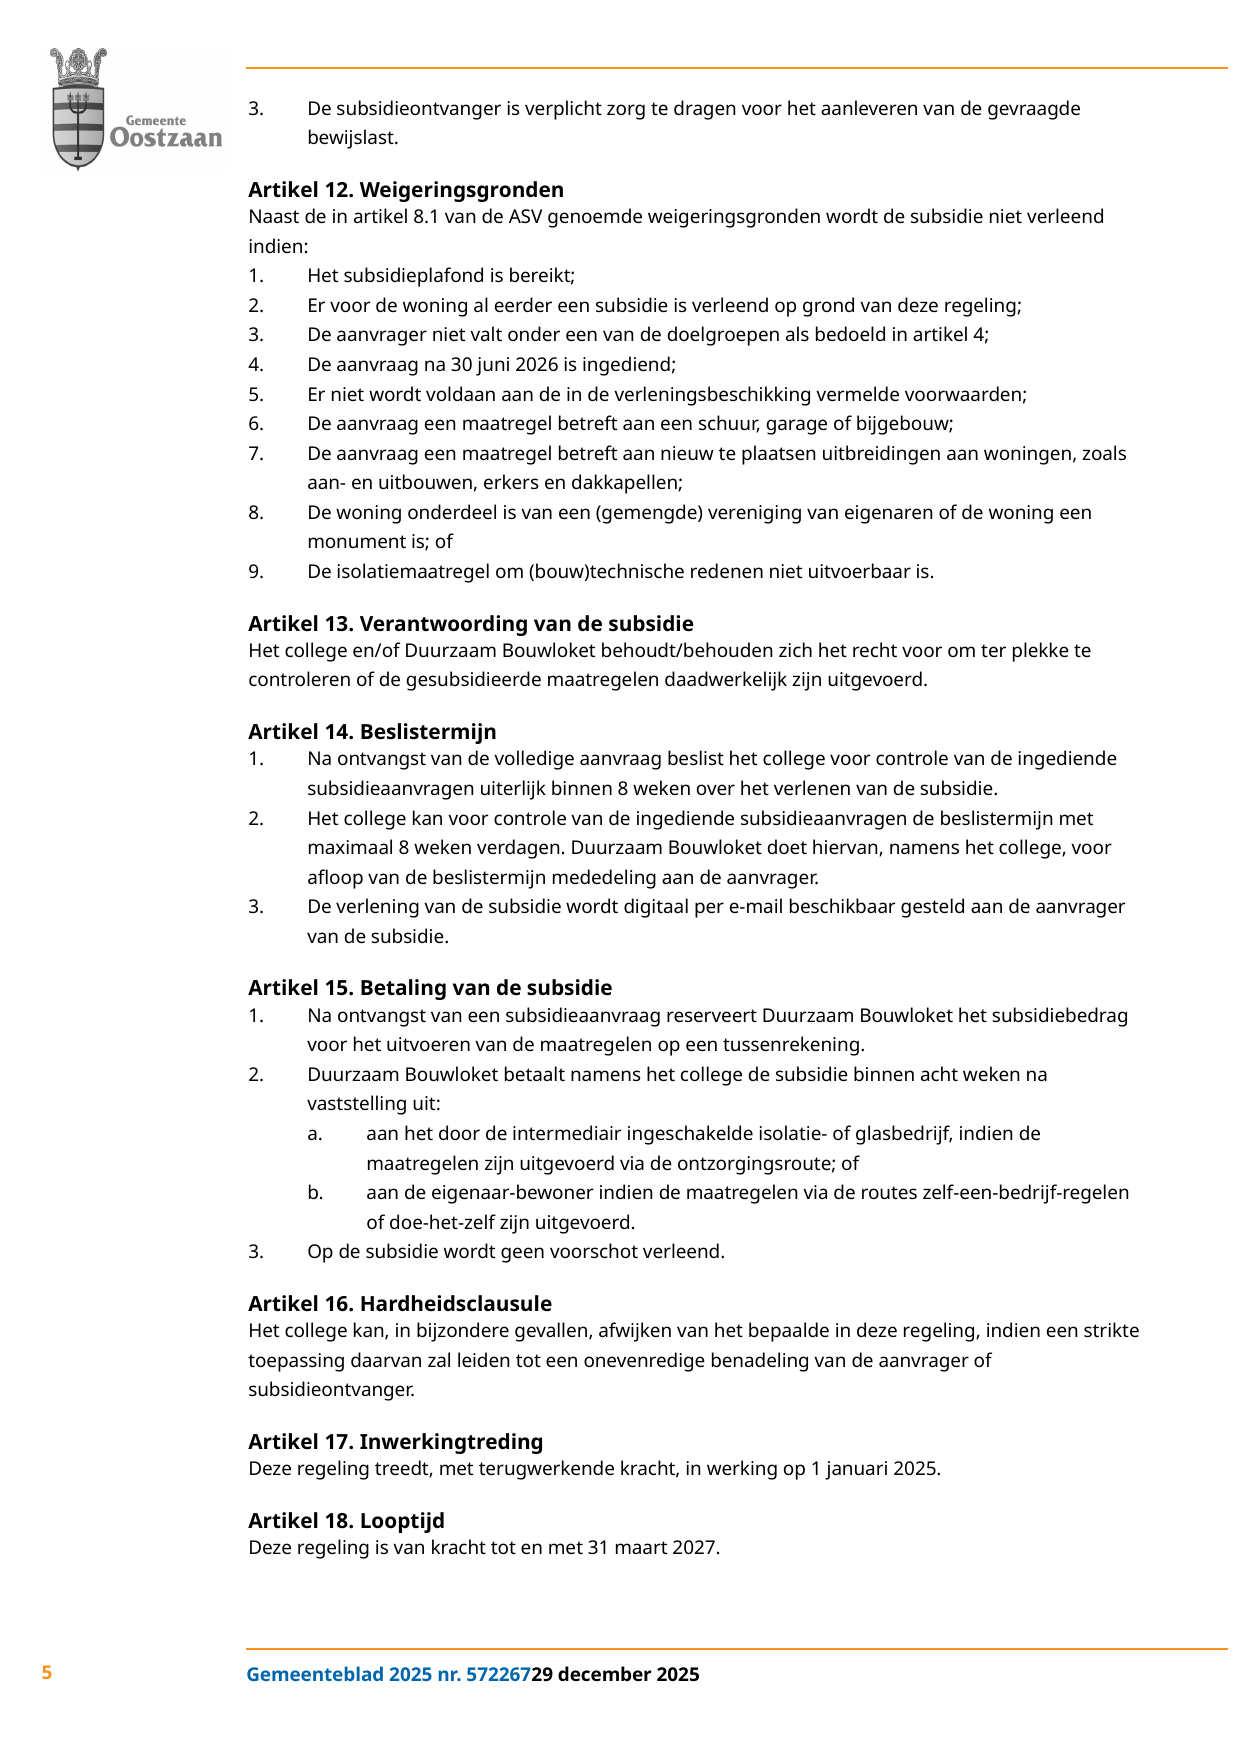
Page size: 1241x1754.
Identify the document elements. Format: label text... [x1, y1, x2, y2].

text Deze regeling is van kracht tot en met 31 maart 2027. [248, 1534, 1152, 1560]
text Artikel 18. Looptijd [248, 1506, 1152, 1534]
text Naast de in artikel 8.1 van de ASV genoemde weigeringsgronden wordt de subsidie niet verleend indien: [248, 203, 1152, 258]
list Er niet wordt voldaan aan de in de verleningsbeschikking vermelde voorwaarden; [248, 381, 1152, 406]
list De verlening van de subsidie wordt digitaal per e-mail beschikbaar gesteld aan de aanvrager van de subsidie. [248, 893, 1152, 949]
list Op de subsidie wordt geen voorschot verleend. [248, 1238, 1152, 1264]
text Het college kan, in bijzondere gevallen, afwijken van het bepaalde in deze regeling, indien een strikte toepassing daarvan zal leiden tot een onevenredige benadeling van de aanvrager of subsidieontvanger. [248, 1317, 1152, 1402]
text Artikel 17. Inwerkingtreding [248, 1427, 1152, 1455]
list Duurzaam Bouwloket betaalt namens het college de subsidie binnen acht weken na vaststelling uit: [248, 1061, 1152, 1116]
picture [41, 47, 231, 172]
list De aanvraag na 30 juni 2026 is ingediend; [248, 351, 1152, 377]
list De isolatiemaatregel om (bouw)technische redenen niet uitvoerbaar is. [248, 558, 1152, 584]
text Artikel 16. Hardheidsclausule [248, 1289, 1152, 1317]
list Het college kan voor controle van de ingediende subsidieaanvragen de beslistermijn met maximaal 8 weken verdagen. Duurzaam Bouwloket doet hiervan, namens het college, voor afloop van de beslistermijn mededeling aan de aanvrager. [248, 805, 1152, 889]
list De woning onderdeel is van een (gemengde) vereniging van eigenaren of de woning een monument is; of [248, 499, 1152, 554]
list aan het door de intermediair ingeschakelde isolatie- of glasbedrijf, indien de maatregelen zijn uitgevoerd via de ontzorgingsroute; of [307, 1120, 1152, 1176]
text Het college en/of Duurzaam Bouwloket behoudt/behouden zich het recht voor om ter plekke te controleren of de gesubsidieerde maatregelen daadwerkelijk zijn uitgevoerd. [248, 637, 1152, 692]
list Na ontvangst van de volledige aanvraag beslist het college voor controle van de ingediende subsidieaanvragen uiterlijk binnen 8 weken over het verlenen van de subsidie. [248, 746, 1152, 801]
list Het subsidieplafond is bereikt; [248, 262, 1152, 288]
text Artikel 13. Verantwoording van de subsidie [248, 609, 1152, 637]
text Deze regeling treedt, met terugwerkende kracht, in werking op 1 januari 2025. [248, 1455, 1152, 1481]
list Er voor de woning al eerder een subsidie is verleend op grond van deze regeling; [248, 292, 1152, 318]
text Artikel 12. Weigeringsgronden [248, 175, 1152, 203]
text Artikel 14. Beslistermijn [248, 717, 1152, 746]
list aan de eigenaar-bewoner indien de maatregelen via de routes zelf-een-bedrijf-regelen of doe-het-zelf zijn uitgevoerd. [307, 1179, 1152, 1235]
list De aanvraag een maatregel betreft aan nieuw te plaatsen uitbreidingen aan woningen, zoals aan- en uitbouwen, erkers en dakkapellen; [248, 440, 1152, 495]
list Na ontvangst van een subsidieaanvraag reserveert Duurzaam Bouwloket het subsidiebedrag voor het uitvoeren van de maatregelen op een tussenrekening. [248, 1002, 1152, 1057]
list De aanvraag een maatregel betreft aan een schuur, garage of bijgebouw; [248, 410, 1152, 436]
text Artikel 15. Betaling van de subsidie [248, 973, 1152, 1002]
list De subsidieontvanger is verplicht zorg te dragen voor het aanleveren van de gevraagde bewijslast. [248, 95, 1152, 150]
list De aanvrager niet valt onder een van de doelgroepen als bedoeld in artikel 4; [248, 322, 1152, 347]
